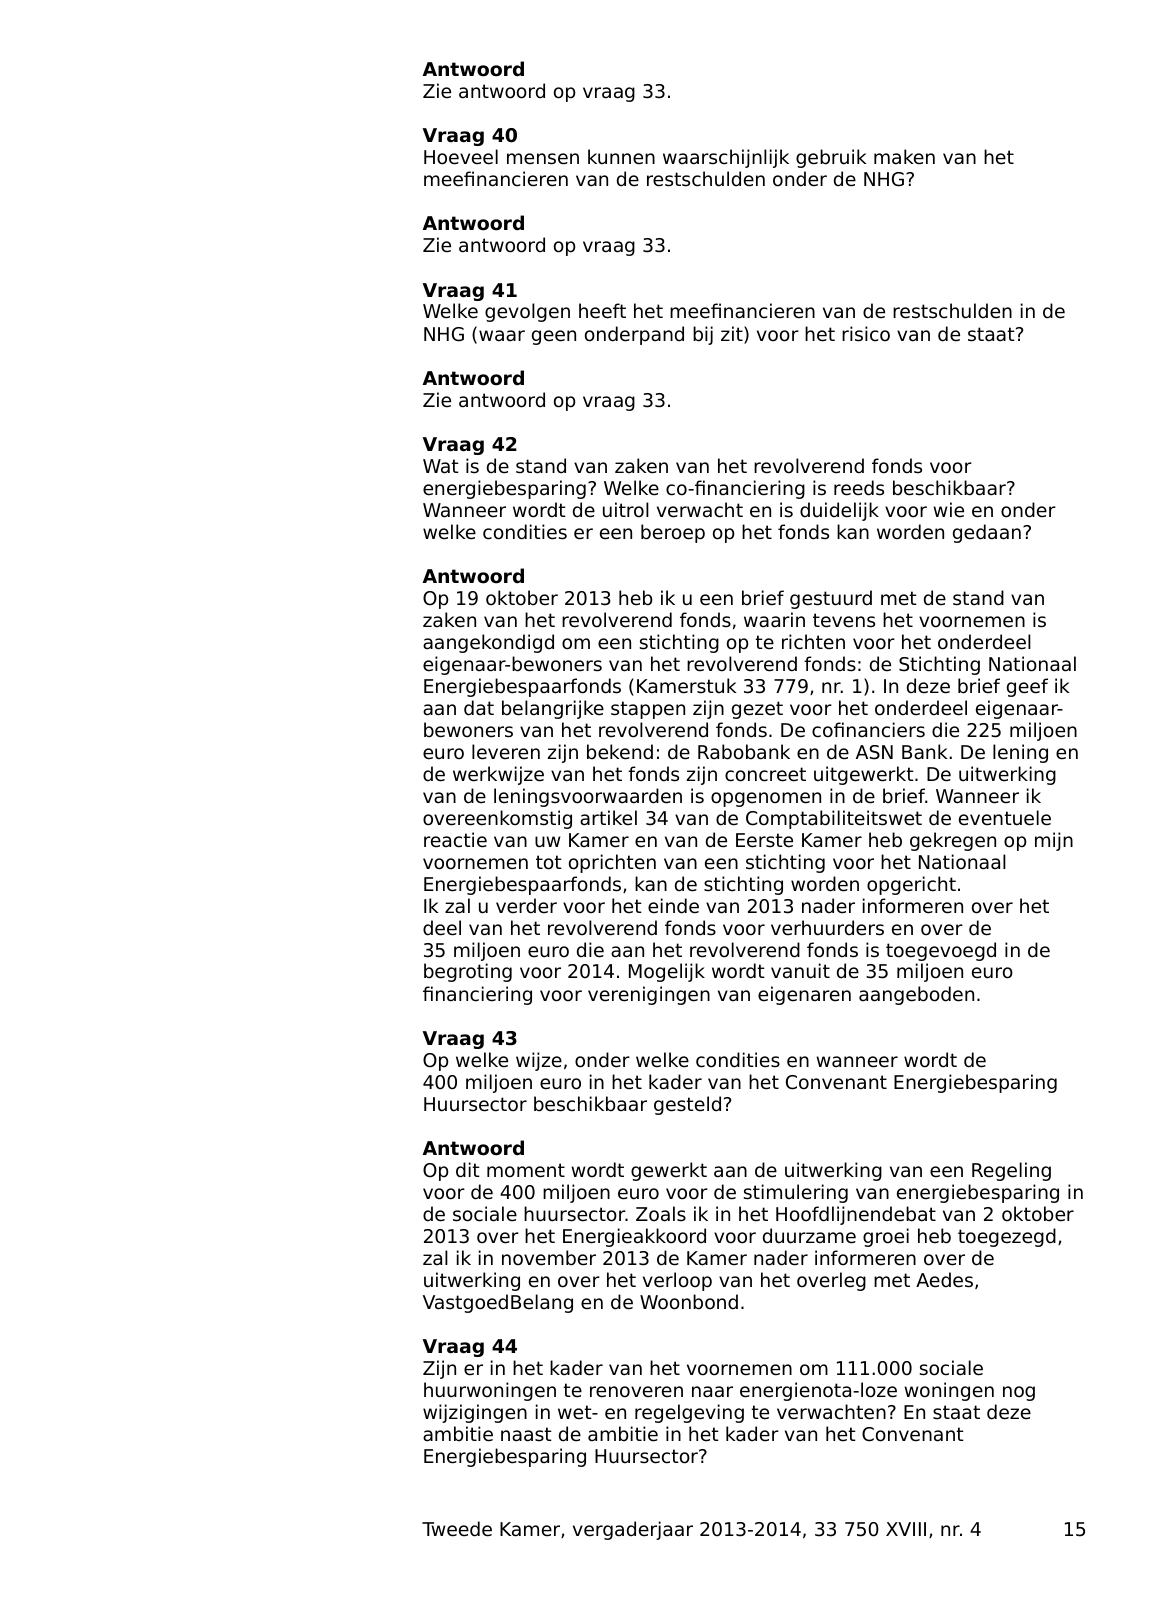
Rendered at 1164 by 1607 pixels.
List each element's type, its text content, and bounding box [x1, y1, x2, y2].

text Zie antwoord op vraag 33. [422, 235, 1087, 257]
text Antwoord [422, 566, 1087, 588]
text Op 19 oktober 2013 heb ik u een brief gestuurd met de stand van zaken van het revolverend fonds, waarin tevens het voornemen is aangekondigd om een stichting op te richten voor het onderdeel eigenaar-bewoners van het revolverend fonds: de Stichting Nationaal Energiebespaarfonds (Kamerstuk 33 779, nr. 1). In deze brief geef ik aan dat belangrijke stappen zijn gezet voor het onderdeel eigenaar-bewoners van het revolverend fonds. De cofinanciers die 225 miljoen euro leveren zijn bekend: de Rabobank en de ASN Bank. De lening en de werkwijze van het fonds zijn concreet uitgewerkt. De uitwerking van de leningsvoorwaarden is opgenomen in de brief. Wanneer ik overeenkomstig artikel 34 van de Comptabiliteitswet de eventuele reactie van uw Kamer en van de Eerste Kamer heb gekregen op mijn voornemen tot oprichten van een stichting voor het Nationaal Energiebespaarfonds, kan de stichting worden opgericht. [422, 588, 1087, 896]
text Welke gevolgen heeft het meefinancieren van de restschulden in de NHG (waar geen onderpand bij zit) voor het risico van de staat? [422, 301, 1087, 345]
text Vraag 43 [422, 1028, 1087, 1049]
text Op dit moment wordt gewerkt aan de uitwerking van een Regeling voor de 400 miljoen euro voor de stimulering van energiebesparing in de sociale huursector. Zoals ik in het Hoofdlijnendebat van 2 oktober 2013 over het Energieakkoord voor duurzame groei heb toegezegd, zal ik in november 2013 de Kamer nader informeren over de uitwerking en over het verloop van het overleg met Aedes, VastgoedBelang en de Woonbond. [422, 1160, 1087, 1313]
text Antwoord [422, 1138, 1087, 1160]
text Hoeveel mensen kunnen waarschijnlijk gebruik maken van het meefinancieren van de restschulden onder de NHG? [422, 147, 1087, 191]
text Antwoord [422, 213, 1087, 235]
text Wat is de stand van zaken van het revolverend fonds voor energiebesparing? Welke co-financiering is reeds beschikbaar? Wanneer wordt de uitrol verwacht en is duidelijk voor wie en onder welke condities er een beroep op het fonds kan worden gedaan? [422, 456, 1087, 544]
text Vraag 44 [422, 1336, 1087, 1358]
text Ik zal u verder voor het einde van 2013 nader informeren over het deel van het revolverend fonds voor verhuurders en over de 35 miljoen euro die aan het revolverend fonds is toegevoegd in de begroting voor 2014. Mogelijk wordt vanuit de 35 miljoen euro financiering voor verenigingen van eigenaren aangeboden. [422, 896, 1087, 1005]
text Zie antwoord op vraag 33. [422, 81, 1087, 103]
text Zijn er in het kader van het voornemen om 111.000 sociale huurwoningen te renoveren naar energienota-loze woningen nog wijzigingen in wet- en regelgeving te verwachten? En staat deze ambitie naast de ambitie in het kader van het Convenant Energiebesparing Huursector? [422, 1358, 1087, 1468]
text Antwoord [422, 368, 1087, 389]
text Zie antwoord op vraag 33. [422, 389, 1087, 412]
text Vraag 42 [422, 434, 1087, 456]
text Vraag 41 [422, 279, 1087, 301]
text Antwoord [422, 59, 1087, 81]
text Vraag 40 [422, 125, 1087, 147]
text Op welke wijze, onder welke condities en wanneer wordt de 400 miljoen euro in het kader van het Convenant Energiebesparing Huursector beschikbaar gesteld? [422, 1049, 1087, 1116]
